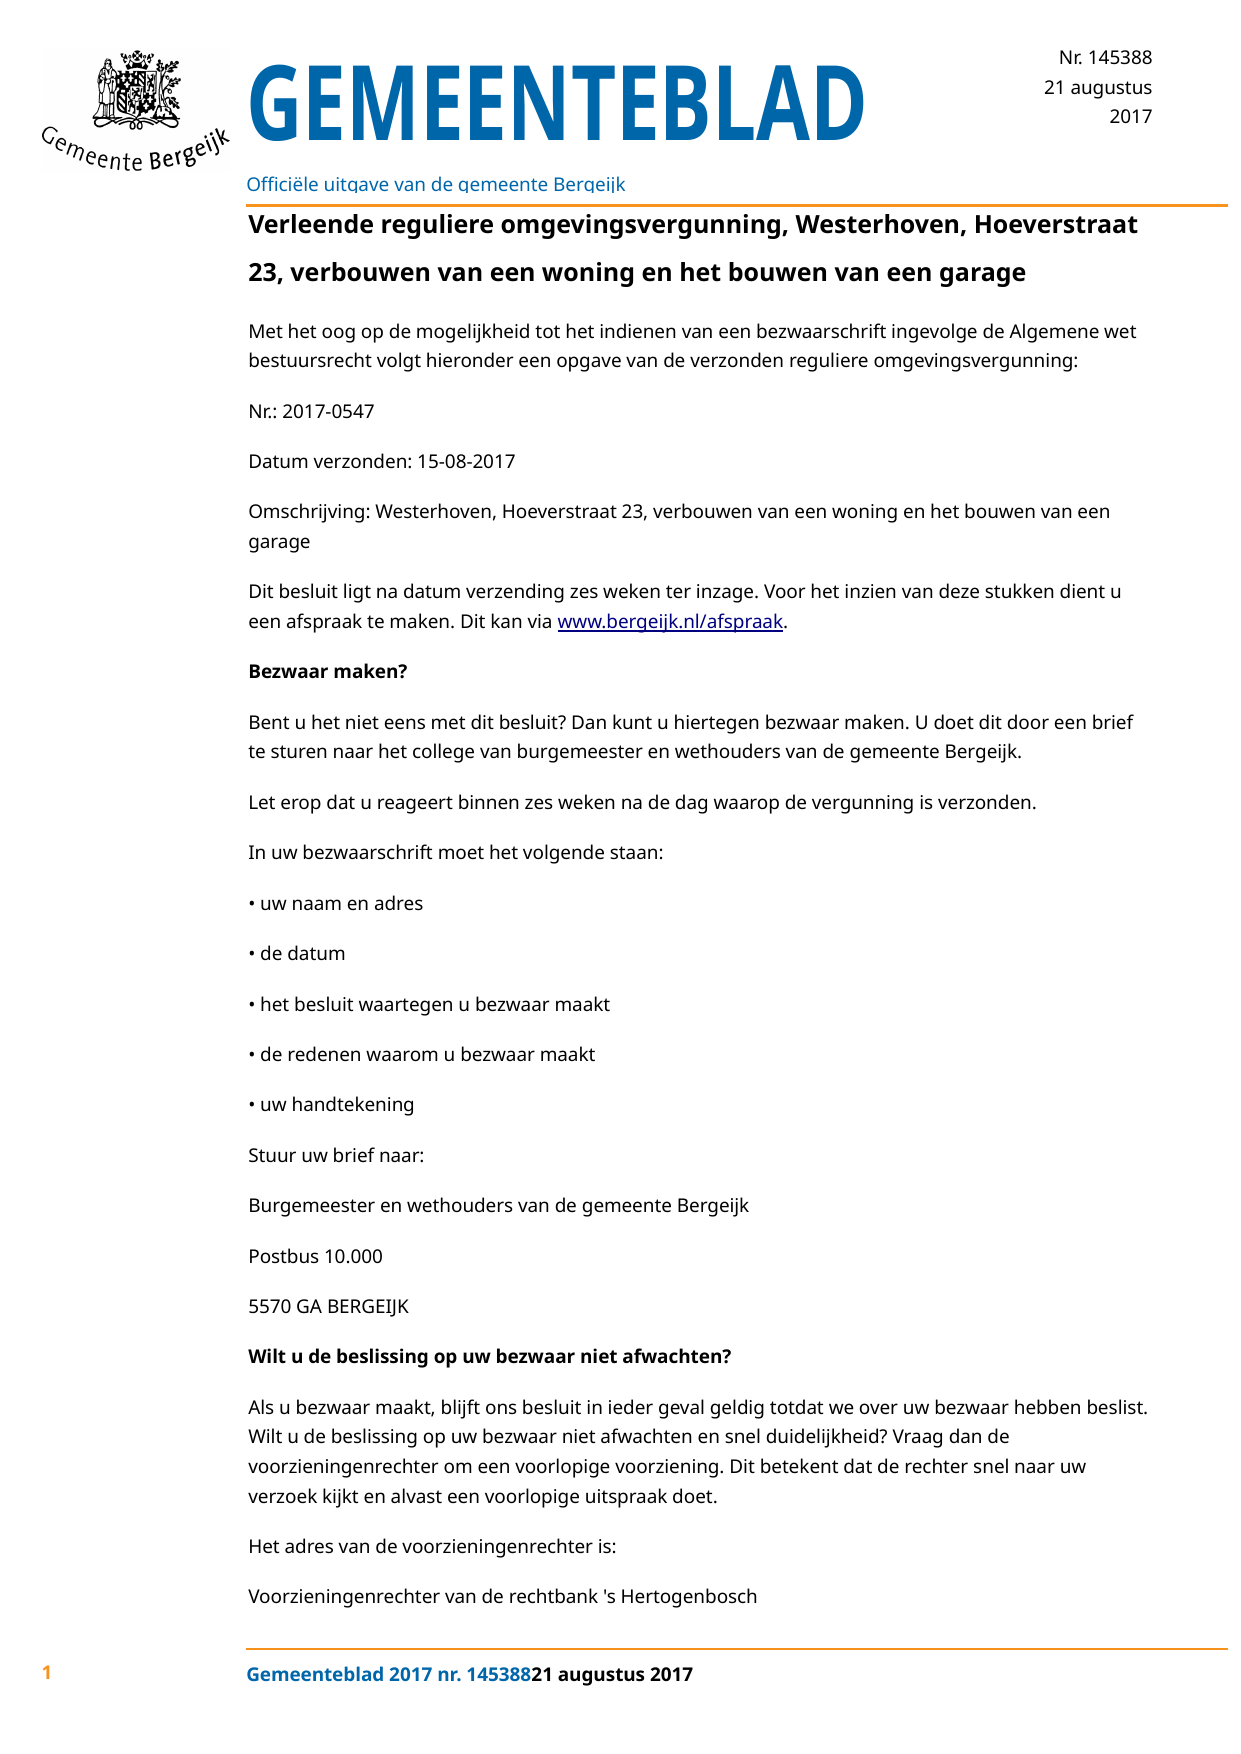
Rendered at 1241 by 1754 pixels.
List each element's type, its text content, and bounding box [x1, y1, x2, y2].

text • uw handtekening [248, 1092, 1152, 1117]
text Als u bezwaar maakt, blijft ons besluit in ieder geval geldig totdat we over uw bezwaar hebben beslist. Wilt u de beslissing op uw bezwaar niet afwachten en snel duidelijkheid? Vraag dan de voorzieningenrechter om een voorlopige voorziening. Dit betekent dat de rechter snel naar uw verzoek kijkt en alvast een voorlopige uitspraak doet. [248, 1394, 1152, 1509]
text Het adres van de voorzieningenrechter is: [248, 1533, 1152, 1559]
text 5570 GA BERGEIJK [248, 1293, 1152, 1319]
picture [41, 47, 231, 172]
text Voorzieningenrechter van de rechtbank 's Hertogenbosch [248, 1584, 1152, 1609]
text Dit besluit ligt na datum verzending zes weken ter inzage. Voor het inzien van deze stukken dient u een afspraak te maken. Dit kan via www.bergeijk.nl/afspraak. [248, 579, 1152, 634]
text Omschrijving: Westerhoven, Hoeverstraat 23, verbouwen van een woning en het bouwen van een garage [248, 499, 1152, 554]
text Bent u het niet eens met dit besluit? Dan kunt u hiertegen bezwaar maken. U doet dit door een brief te sturen naar het college van burgemeester en wethouders van de gemeente Bergeijk. [248, 709, 1152, 764]
text Wilt u de beslissing op uw bezwaar niet afwachten? [248, 1344, 1152, 1369]
text Met het oog op de mogelijkheid tot het indienen van een bezwaarschrift ingevolge de Algemene wet bestuursrecht volgt hieronder een opgave van de verzonden reguliere omgevingsvergunning: [248, 318, 1152, 373]
text • het besluit waartegen u bezwaar maakt [248, 991, 1152, 1017]
text Nr.: 2017-0547 [248, 398, 1152, 424]
text • de redenen waarom u bezwaar maakt [248, 1041, 1152, 1067]
text Burgemeester en wethouders van de gemeente Bergeijk [248, 1192, 1152, 1218]
text Postbus 10.000 [248, 1243, 1152, 1269]
text In uw bezwaarschrift moet het volgende staan: [248, 839, 1152, 865]
text Datum verzonden: 15-08-2017 [248, 448, 1152, 474]
text Let erop dat u reageert binnen zes weken na de dag waarop de vergunning is verzonden. [248, 789, 1152, 815]
text Bezwaar maken? [248, 659, 1152, 684]
text Verleende reguliere omgevingsvergunning, Westerhoven, Hoeverstraat 23, verbouwen van een woning en het bouwen van een garage [248, 207, 1152, 288]
text Stuur uw brief naar: [248, 1142, 1152, 1168]
text • de datum [248, 940, 1152, 966]
text • uw naam en adres [248, 890, 1152, 916]
